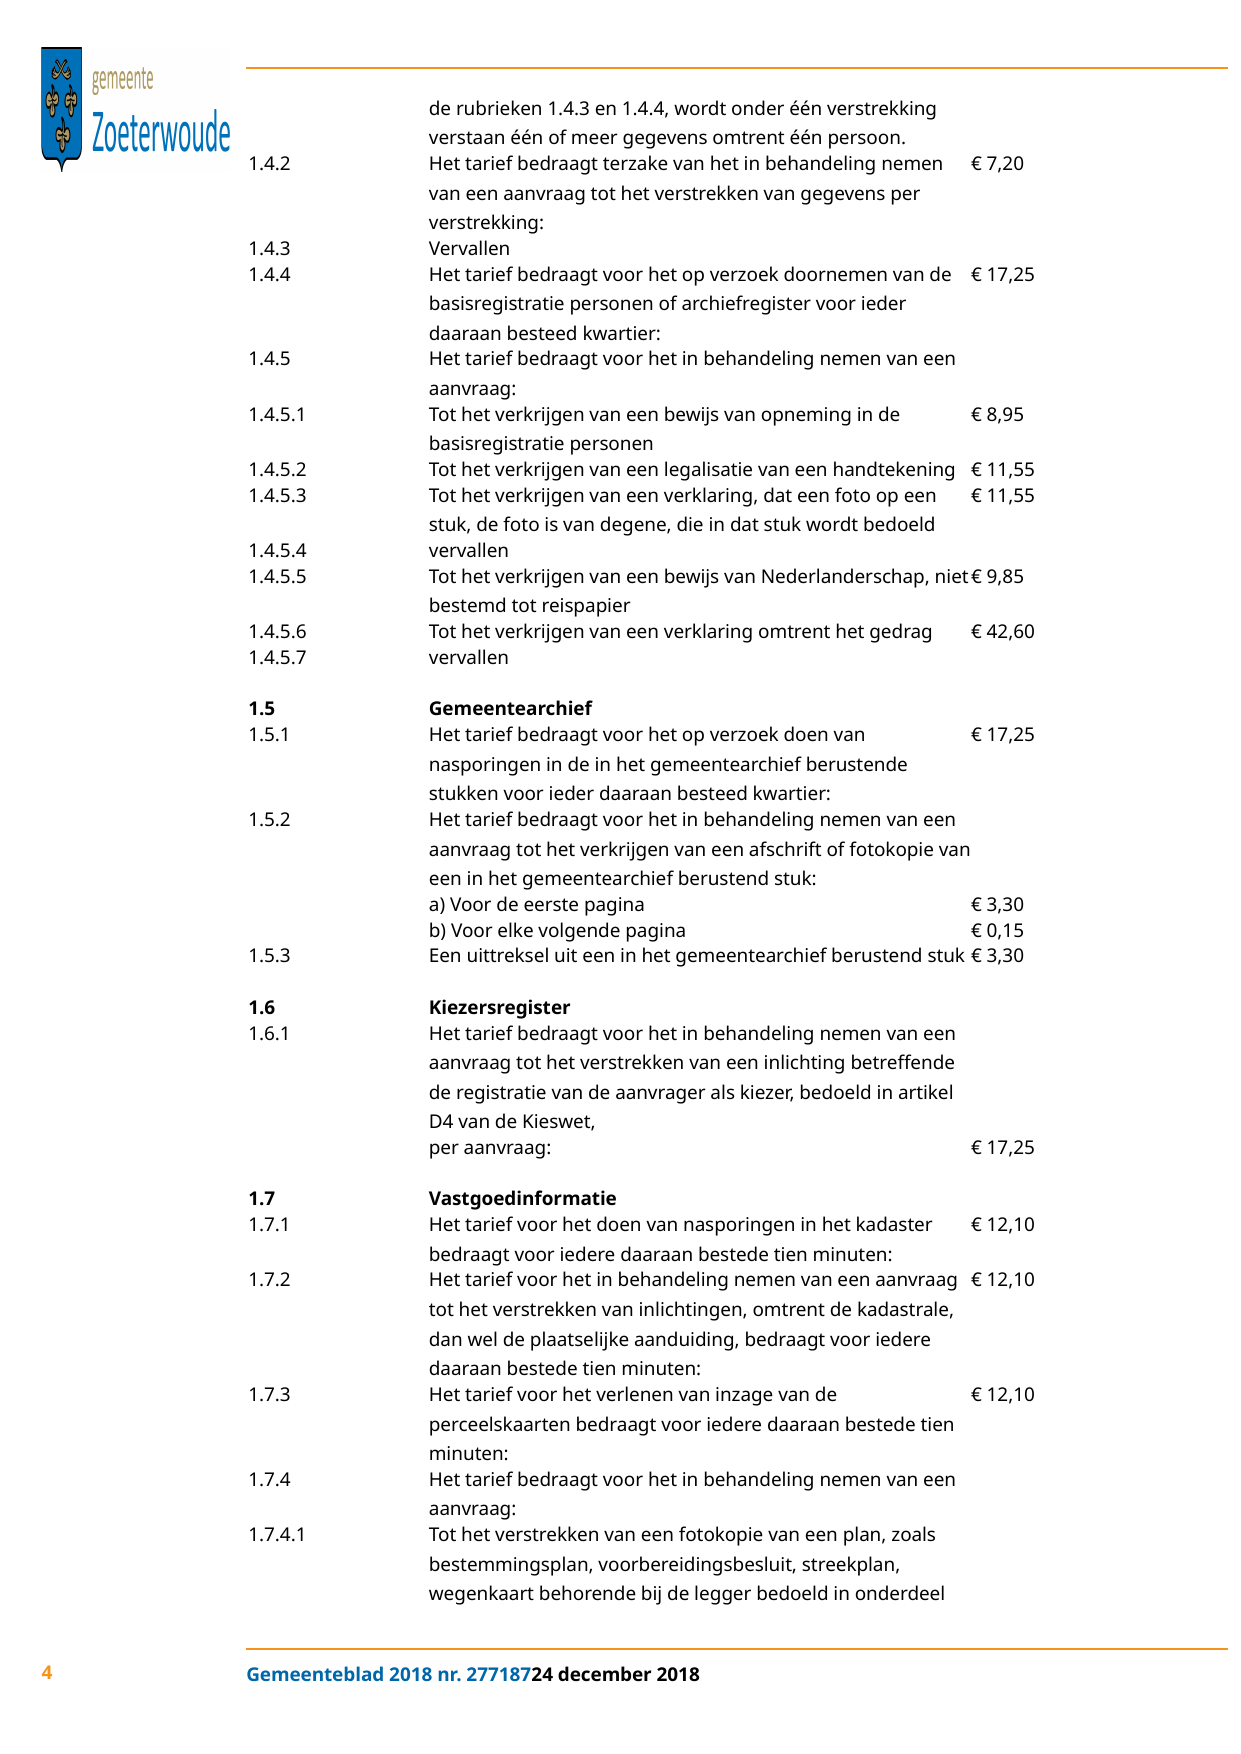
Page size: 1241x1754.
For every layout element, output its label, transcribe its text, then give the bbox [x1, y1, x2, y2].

table_cell € 3,30 [971, 891, 1152, 917]
table_cell [971, 644, 1152, 670]
table_cell Het tarief voor het in behandeling nemen van een aanvraag tot het verstrekken van inlichtingen, omtrent de kadastrale, dan wel de plaatselijke aanduiding, bedraagt voor iedere daaraan bestede tien minuten: [429, 1267, 971, 1381]
table_cell 1.7.4 [248, 1466, 429, 1521]
table_cell € 17,25 [971, 261, 1152, 346]
table_cell € 7,20 [971, 150, 1152, 235]
table_cell [429, 1160, 971, 1186]
table_cell vervallen [429, 644, 971, 670]
table_cell [971, 968, 1152, 994]
table_cell Tot het verkrijgen van een verklaring, dat een foto op een stuk, de foto is van degene, die in dat stuk wordt bedoeld [429, 482, 971, 537]
table_cell € 3,30 [971, 943, 1152, 968]
table_cell 1.7 [248, 1186, 429, 1211]
table_cell [248, 891, 429, 917]
table_cell 1.5.1 [248, 721, 429, 806]
table_cell [971, 537, 1152, 563]
table_cell Tot het verkrijgen van een bewijs van opneming in de basisregistratie personen [429, 401, 971, 456]
table_cell € 17,25 [971, 721, 1152, 806]
table_cell [248, 670, 429, 696]
table_cell [248, 968, 429, 994]
table_cell Het tarief voor het verlenen van inzage van de perceelskaarten bedraagt voor iedere daaraan bestede tien minuten: [429, 1381, 971, 1466]
table_cell per aanvraag: [429, 1134, 971, 1160]
table_cell € 12,10 [971, 1211, 1152, 1267]
table_cell de rubrieken 1.4.3 en 1.4.4, wordt onder één verstrekking verstaan één of meer gegevens omtrent één persoon. [429, 95, 971, 150]
table_cell Tot het verkrijgen van een bewijs van Nederlanderschap, niet bestemd tot reispapier [429, 563, 971, 618]
table_cell [971, 95, 1152, 150]
table_cell [971, 1521, 1152, 1606]
table_cell 1.4.5.3 [248, 482, 429, 537]
table_cell Vastgoedinformatie [429, 1186, 971, 1211]
table_cell [971, 346, 1152, 401]
table_cell € 11,55 [971, 482, 1152, 537]
table_cell [429, 670, 971, 696]
table_cell Het tarief bedraagt voor het in behandeling nemen van een aanvraag tot het verkrijgen van een afschrift of fotokopie van een in het gemeentearchief berustend stuk: [429, 806, 971, 891]
table_cell Tot het verkrijgen van een legalisatie van een handtekening [429, 456, 971, 482]
table_cell € 0,15 [971, 917, 1152, 942]
table_cell 1.6.1 [248, 1020, 429, 1134]
table_cell 1.4.5.1 [248, 401, 429, 456]
table_cell a) Voor de eerste pagina [429, 891, 971, 917]
table_cell 1.4.2 [248, 150, 429, 235]
table_cell 1.5.3 [248, 943, 429, 968]
table_cell b) Voor elke volgende pagina [429, 917, 971, 942]
table_cell 1.7.2 [248, 1267, 429, 1381]
table_cell [971, 994, 1152, 1020]
table_cell Gemeentearchief [429, 696, 971, 721]
table_cell Het tarief bedraagt voor het in behandeling nemen van een aanvraag: [429, 346, 971, 401]
table_cell € 9,85 [971, 563, 1152, 618]
table_cell Het tarief bedraagt voor het in behandeling nemen van een aanvraag: [429, 1466, 971, 1521]
table_cell 1.7.3 [248, 1381, 429, 1466]
table_cell Het tarief bedraagt terzake van het in behandeling nemen van een aanvraag tot het verstrekken van gegevens per verstrekking: [429, 150, 971, 235]
table_cell [248, 95, 429, 150]
table_cell [429, 968, 971, 994]
table_cell [971, 1186, 1152, 1211]
table_cell [971, 1020, 1152, 1134]
table_cell Het tarief bedraagt voor het in behandeling nemen van een aanvraag tot het verstrekken van een inlichting betreffende de registratie van de aanvrager als kiezer, bedoeld in artikel D4 van de Kieswet, [429, 1020, 971, 1134]
table_cell [971, 235, 1152, 261]
table_cell Het tarief bedraagt voor het op verzoek doen van nasporingen in de in het gemeentearchief berustende stukken voor ieder daaraan besteed kwartier: [429, 721, 971, 806]
table_cell € 12,10 [971, 1381, 1152, 1466]
table_cell 1.7.1 [248, 1211, 429, 1267]
table_cell [971, 670, 1152, 696]
table_cell [971, 696, 1152, 721]
table_cell Het tarief bedraagt voor het op verzoek doornemen van de basisregistratie personen of archiefregister voor ieder daaraan besteed kwartier: [429, 261, 971, 346]
table_cell Tot het verstrekken van een fotokopie van een plan, zoals bestemmingsplan, voorbereidingsbesluit, streekplan, wegenkaart behorende bij de legger bedoeld in onderdeel [429, 1521, 971, 1606]
table_cell [248, 917, 429, 942]
table_cell [971, 806, 1152, 891]
table_cell Het tarief voor het doen van nasporingen in het kadaster bedraagt voor iedere daaraan bestede tien minuten: [429, 1211, 971, 1267]
table_cell € 12,10 [971, 1267, 1152, 1381]
table_cell [248, 1160, 429, 1186]
table_cell 1.6 [248, 994, 429, 1020]
table_cell 1.4.5.7 [248, 644, 429, 670]
table_cell 1.4.5.4 [248, 537, 429, 563]
table_cell 1.4.3 [248, 235, 429, 261]
table_cell 1.4.5.5 [248, 563, 429, 618]
table_cell € 42,60 [971, 618, 1152, 644]
table_cell 1.5 [248, 696, 429, 721]
table_cell 1.7.4.1 [248, 1521, 429, 1606]
table_cell € 17,25 [971, 1134, 1152, 1160]
table_cell € 11,55 [971, 456, 1152, 482]
table_cell 1.4.5 [248, 346, 429, 401]
table_cell [248, 1134, 429, 1160]
table_cell Kiezersregister [429, 994, 971, 1020]
table_cell Tot het verkrijgen van een verklaring omtrent het gedrag [429, 618, 971, 644]
table_cell € 8,95 [971, 401, 1152, 456]
table_cell [971, 1160, 1152, 1186]
picture [41, 47, 231, 172]
table_cell 1.4.5.2 [248, 456, 429, 482]
table_cell 1.5.2 [248, 806, 429, 891]
table_cell Een uittreksel uit een in het gemeentearchief berustend stuk [429, 943, 971, 968]
table_cell 1.4.5.6 [248, 618, 429, 644]
table_cell vervallen [429, 537, 971, 563]
table_cell Vervallen [429, 235, 971, 261]
table_cell [971, 1466, 1152, 1521]
table_cell 1.4.4 [248, 261, 429, 346]
